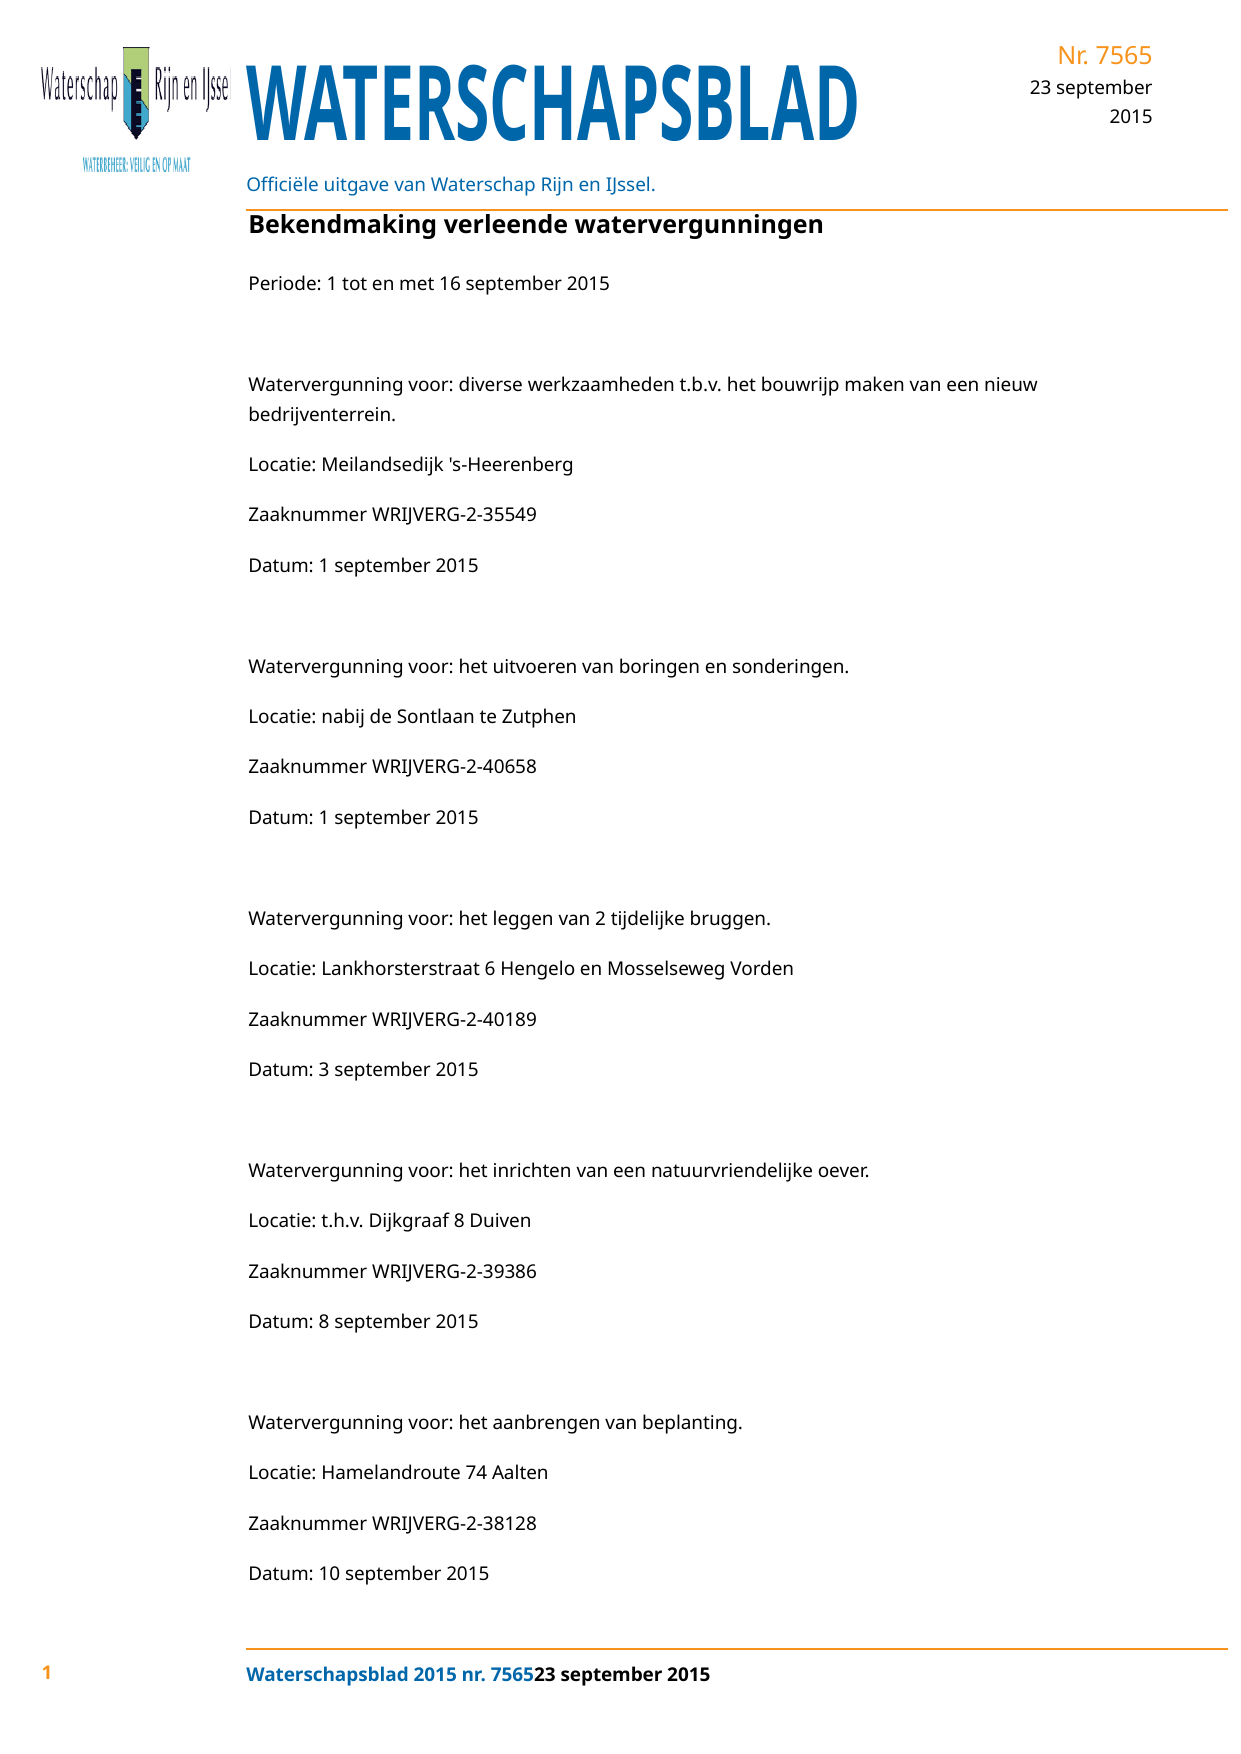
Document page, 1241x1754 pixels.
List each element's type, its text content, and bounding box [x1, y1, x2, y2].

text Locatie: nabij de Sontlaan te Zutphen [248, 703, 1152, 729]
text Zaaknummer WRIJVERG-2-35549 [248, 502, 1152, 527]
text Zaaknummer WRIJVERG-2-40658 [248, 754, 1152, 779]
text Periode: 1 tot en met 16 september 2015 [248, 270, 1152, 296]
text Datum: 8 september 2015 [248, 1308, 1152, 1334]
text Watervergunning voor: het inrichten van een natuurvriendelijke oever. [248, 1157, 1152, 1183]
text Locatie: Lankhorsterstraat 6 Hengelo en Mosselseweg Vorden [248, 955, 1152, 981]
text Datum: 3 september 2015 [248, 1056, 1152, 1082]
text Watervergunning voor: diverse werkzaamheden t.b.v. het bouwrijp maken van een nieuw bedrijventerrein. [248, 371, 1152, 426]
text Bekendmaking verleende watervergunningen [248, 211, 1152, 241]
text Locatie: Hamelandroute 74 Aalten [248, 1459, 1152, 1485]
text Zaaknummer WRIJVERG-2-38128 [248, 1510, 1152, 1536]
text Datum: 1 september 2015 [248, 804, 1152, 830]
text Watervergunning voor: het leggen van 2 tijdelijke bruggen. [248, 905, 1152, 931]
text Datum: 10 september 2015 [248, 1560, 1152, 1586]
text Watervergunning voor: het aanbrengen van beplanting. [248, 1409, 1152, 1435]
text Datum: 1 september 2015 [248, 552, 1152, 578]
text Locatie: t.h.v. Dijkgraaf 8 Duiven [248, 1207, 1152, 1233]
picture [41, 47, 231, 172]
text Zaaknummer WRIJVERG-2-39386 [248, 1258, 1152, 1283]
text Locatie: Meilandsedijk 's-Heerenberg [248, 451, 1152, 477]
text Zaaknummer WRIJVERG-2-40189 [248, 1006, 1152, 1031]
text Watervergunning voor: het uitvoeren van boringen en sonderingen. [248, 653, 1152, 678]
